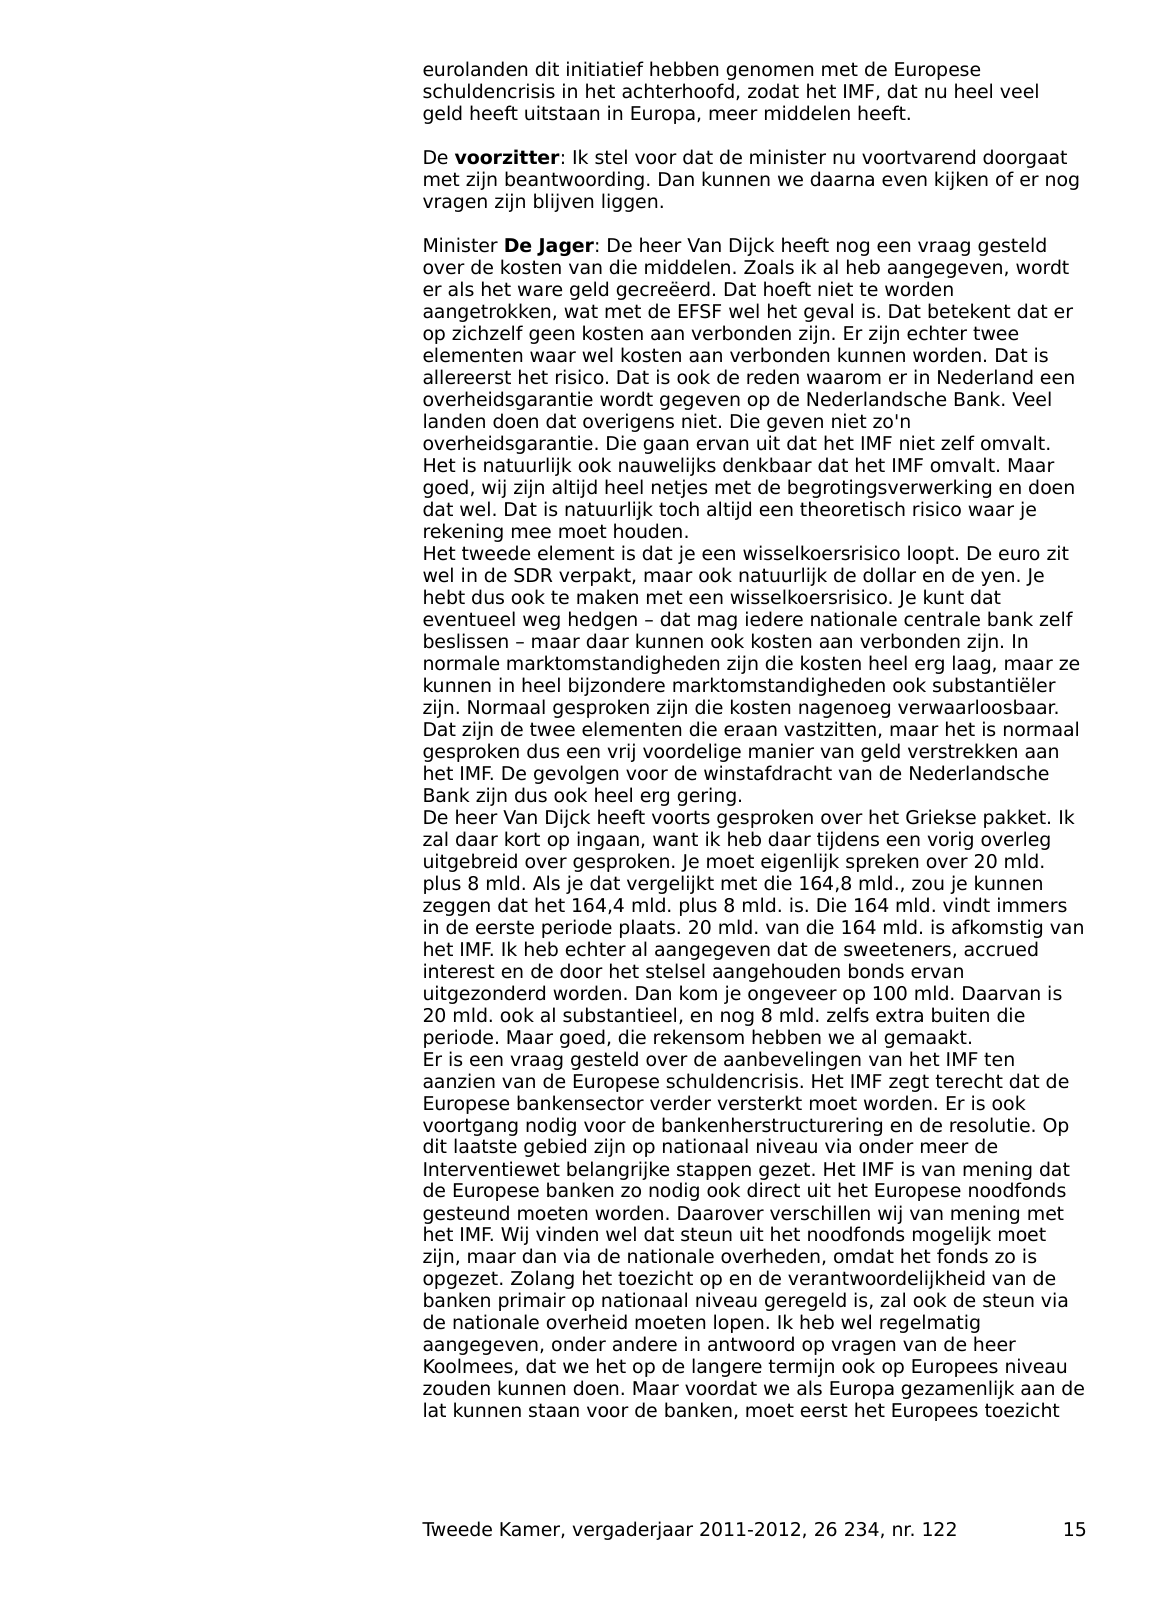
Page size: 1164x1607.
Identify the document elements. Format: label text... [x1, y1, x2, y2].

text Er is een vraag gesteld over de aanbevelingen van het IMF ten aanzien van de Europese schuldencrisis. Het IMF zegt terecht dat de Europese bankensector verder versterkt moet worden. Er is ook voortgang nodig voor de bankenherstructurering en de resolutie. Op dit laatste gebied zijn op nationaal niveau via onder meer de Interventiewet belangrijke stappen gezet. Het IMF is van mening dat de Europese banken zo nodig ook direct uit het Europese noodfonds gesteund moeten worden. Daarover verschillen wij van mening met het IMF. Wij vinden wel dat steun uit het noodfonds mogelijk moet zijn, maar dan via de nationale overheden, omdat het fonds zo is opgezet. Zolang het toezicht op en de verantwoordelijkheid van de banken primair op nationaal niveau geregeld is, zal ook de steun via de nationale overheid moeten lopen. Ik heb wel regelmatig aangegeven, onder andere in antwoord op vragen van de heer Koolmees, dat we het op de langere termijn ook op Europees niveau zouden kunnen doen. Maar voordat we als Europa gezamenlijk aan de lat kunnen staan voor de banken, moet eerst het Europees toezicht [422, 1048, 1087, 1422]
text Dat zijn de twee elementen die eraan vastzitten, maar het is normaal gesproken dus een vrij voordelige manier van geld verstrekken aan het IMF. De gevolgen voor de winstafdracht van de Nederlandsche Bank zijn dus ook heel erg gering. [422, 719, 1087, 807]
text Minister De Jager: De heer Van Dijck heeft nog een vraag gesteld over de kosten van die middelen. Zoals ik al heb aangegeven, wordt er als het ware geld gecreëerd. Dat hoeft niet te worden aangetrokken, wat met de EFSF wel het geval is. Dat betekent dat er op zichzelf geen kosten aan verbonden zijn. Er zijn echter twee elementen waar wel kosten aan verbonden kunnen worden. Dat is allereerst het risico. Dat is ook de reden waarom er in Nederland een overheidsgarantie wordt gegeven op de Nederlandsche Bank. Veel landen doen dat overigens niet. Die geven niet zo'n overheidsgarantie. Die gaan ervan uit dat het IMF niet zelf omvalt. Het is natuurlijk ook nauwelijks denkbaar dat het IMF omvalt. Maar goed, wij zijn altijd heel netjes met de begrotingsverwerking en doen dat wel. Dat is natuurlijk toch altijd een theoretisch risico waar je rekening mee moet houden. [422, 235, 1087, 543]
text eurolanden dit initiatief hebben genomen met de Europese schuldencrisis in het achterhoofd, zodat het IMF, dat nu heel veel geld heeft uitstaan in Europa, meer middelen heeft. [422, 59, 1087, 125]
text Het tweede element is dat je een wisselkoersrisico loopt. De euro zit wel in de SDR verpakt, maar ook natuurlijk de dollar en de yen. Je hebt dus ook te maken met een wisselkoersrisico. Je kunt dat eventueel weg hedgen – dat mag iedere nationale centrale bank zelf beslissen – maar daar kunnen ook kosten aan verbonden zijn. In normale marktomstandigheden zijn die kosten heel erg laag, maar ze kunnen in heel bijzondere marktomstandigheden ook substantiëler zijn. Normaal gesproken zijn die kosten nagenoeg verwaarloosbaar. [422, 543, 1087, 719]
text De voorzitter: Ik stel voor dat de minister nu voortvarend doorgaat met zijn beantwoording. Dan kunnen we daarna even kijken of er nog vragen zijn blijven liggen. [422, 147, 1087, 213]
text De heer Van Dijck heeft voorts gesproken over het Griekse pakket. Ik zal daar kort op ingaan, want ik heb daar tijdens een vorig overleg uitgebreid over gesproken. Je moet eigenlijk spreken over 20 mld. plus 8 mld. Als je dat vergelijkt met die 164,8 mld., zou je kunnen zeggen dat het 164,4 mld. plus 8 mld. is. Die 164 mld. vindt immers in de eerste periode plaats. 20 mld. van die 164 mld. is afkomstig van het IMF. Ik heb echter al aangegeven dat de sweeteners, accrued interest en de door het stelsel aangehouden bonds ervan uitgezonderd worden. Dan kom je ongeveer op 100 mld. Daarvan is 20 mld. ook al substantieel, en nog 8 mld. zelfs extra buiten die periode. Maar goed, die rekensom hebben we al gemaakt. [422, 807, 1087, 1048]
